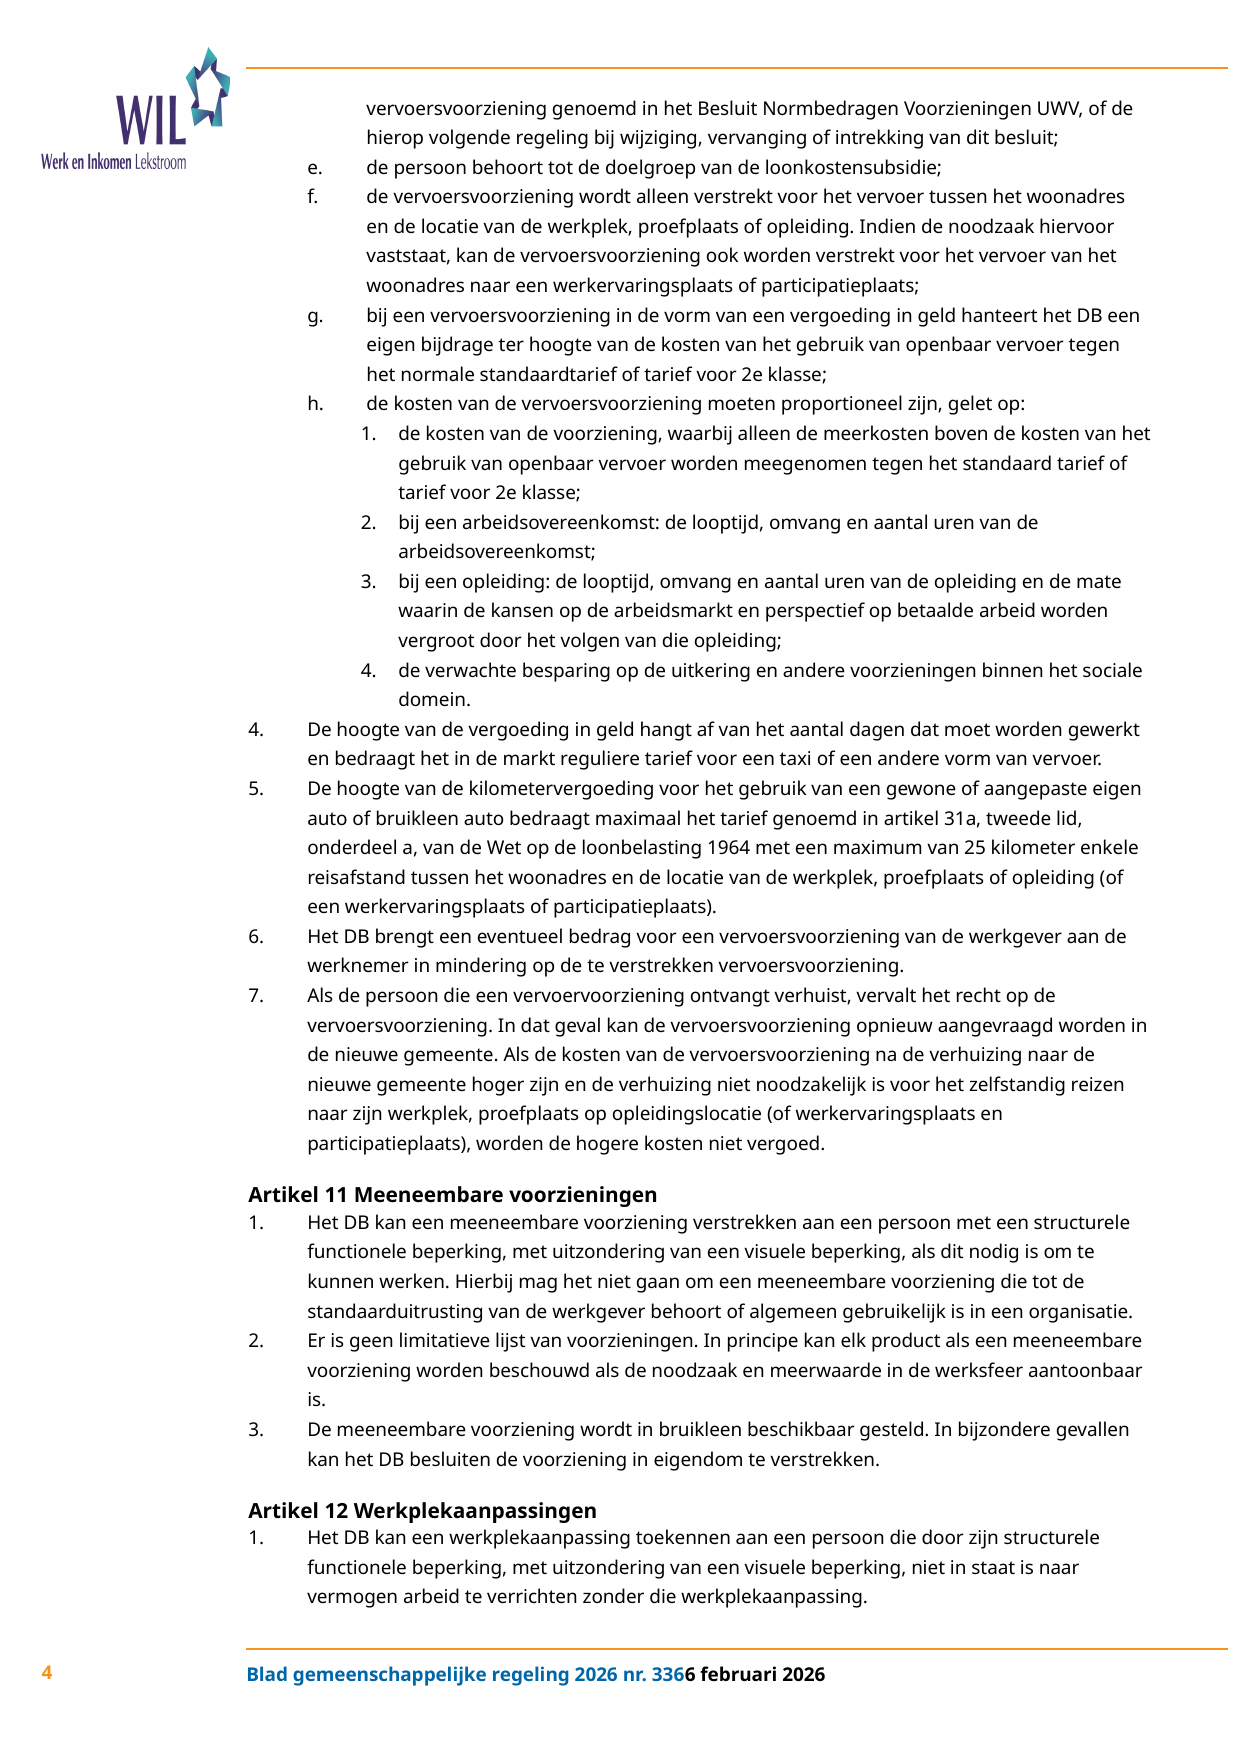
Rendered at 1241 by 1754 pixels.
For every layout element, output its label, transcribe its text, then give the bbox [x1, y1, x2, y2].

list de vervoersvoorziening wordt alleen verstrekt voor het vervoer tussen het woonadres en de locatie van de werkplek, proefplaats of opleiding. Indien de noodzaak hiervoor vaststaat, kan de vervoersvoorziening ook worden verstrekt voor het vervoer van het woonadres naar een werkervaringsplaats of participatieplaats; [307, 183, 1152, 298]
text Artikel 12 Werkplekaanpassingen [248, 1496, 1152, 1524]
list bij een vervoersvoorziening in de vorm van een vergoeding in geld hanteert het DB een eigen bijdrage ter hoogte van de kosten van het gebruik van openbaar vervoer tegen het normale standaardtarief of tarief voor 2e klasse; [307, 302, 1152, 387]
picture [41, 47, 231, 172]
list de persoon behoort tot de doelgroep van de loonkostensubsidie; [307, 154, 1152, 180]
list De hoogte van de vergoeding in geld hangt af van het aantal dagen dat moet worden gewerkt en bedraagt het in de markt reguliere tarief voor een taxi of een andere vorm van vervoer. [248, 716, 1152, 771]
list Het DB kan een werkplekaanpassing toekennen aan een persoon die door zijn structurele functionele beperking, met uitzondering van een visuele beperking, niet in staat is naar vermogen arbeid te verrichten zonder die werkplekaanpassing. [248, 1524, 1152, 1609]
list de verwachte besparing op de uitkering en andere voorzieningen binnen het sociale domein. [361, 657, 1152, 712]
list Het DB brengt een eventueel bedrag voor een vervoersvoorziening van de werkgever aan de werknemer in mindering op de te verstrekken vervoersvoorziening. [248, 923, 1152, 978]
list bij een arbeidsovereenkomst: de looptijd, omvang en aantal uren van de arbeidsovereenkomst; [361, 509, 1152, 564]
list Als de persoon die een vervoervoorziening ontvangt verhuist, vervalt het recht op de vervoersvoorziening. In dat geval kan de vervoersvoorziening opnieuw aangevraagd worden in de nieuwe gemeente. Als de kosten van de vervoersvoorziening na de verhuizing naar de nieuwe gemeente hoger zijn en de verhuizing niet noodzakelijk is voor het zelfstandig reizen naar zijn werkplek, proefplaats op opleidingslocatie (of werkervaringsplaats en participatieplaats), worden de hogere kosten niet vergoed. [248, 982, 1152, 1156]
list Er is geen limitatieve lijst van voorzieningen. In principe kan elk product als een meeneembare voorziening worden beschouwd als de noodzaak en meerwaarde in de werksfeer aantoonbaar is. [248, 1327, 1152, 1412]
list De hoogte van de kilometervergoeding voor het gebruik van een gewone of aangepaste eigen auto of bruikleen auto bedraagt maximaal het tarief genoemd in artikel 31a, tweede lid, onderdeel a, van de Wet op de loonbelasting 1964 met een maximum van 25 kilometer enkele reisafstand tussen het woonadres en de locatie van de werkplek, proefplaats of opleiding (of een werkervaringsplaats of participatieplaats). [248, 775, 1152, 919]
list de kosten van de voorziening, waarbij alleen de meerkosten boven de kosten van het gebruik van openbaar vervoer worden meegenomen tegen het standaard tarief of tarief voor 2e klasse; [361, 420, 1152, 505]
list de kosten van de vervoersvoorziening moeten proportioneel zijn, gelet op: [307, 391, 1152, 416]
list De meeneembare voorziening wordt in bruikleen beschikbaar gesteld. In bijzondere gevallen kan het DB besluiten de voorziening in eigendom te verstrekken. [248, 1416, 1152, 1471]
text Artikel 11 Meeneembare voorzieningen [248, 1181, 1152, 1209]
list bij een opleiding: de looptijd, omvang en aantal uren van de opleiding en de mate waarin de kansen op de arbeidsmarkt en perspectief op betaalde arbeid worden vergroot door het volgen van die opleiding; [361, 568, 1152, 653]
list vervoersvoorziening genoemd in het Besluit Normbedragen Voorzieningen UWV, of de hierop volgende regeling bij wijziging, vervanging of intrekking van dit besluit; [307, 95, 1152, 150]
list Het DB kan een meeneembare voorziening verstrekken aan een persoon met een structurele functionele beperking, met uitzondering van een visuele beperking, als dit nodig is om te kunnen werken. Hierbij mag het niet gaan om een meeneembare voorziening die tot de standaarduitrusting van de werkgever behoort of algemeen gebruikelijk is in een organisatie. [248, 1209, 1152, 1323]
